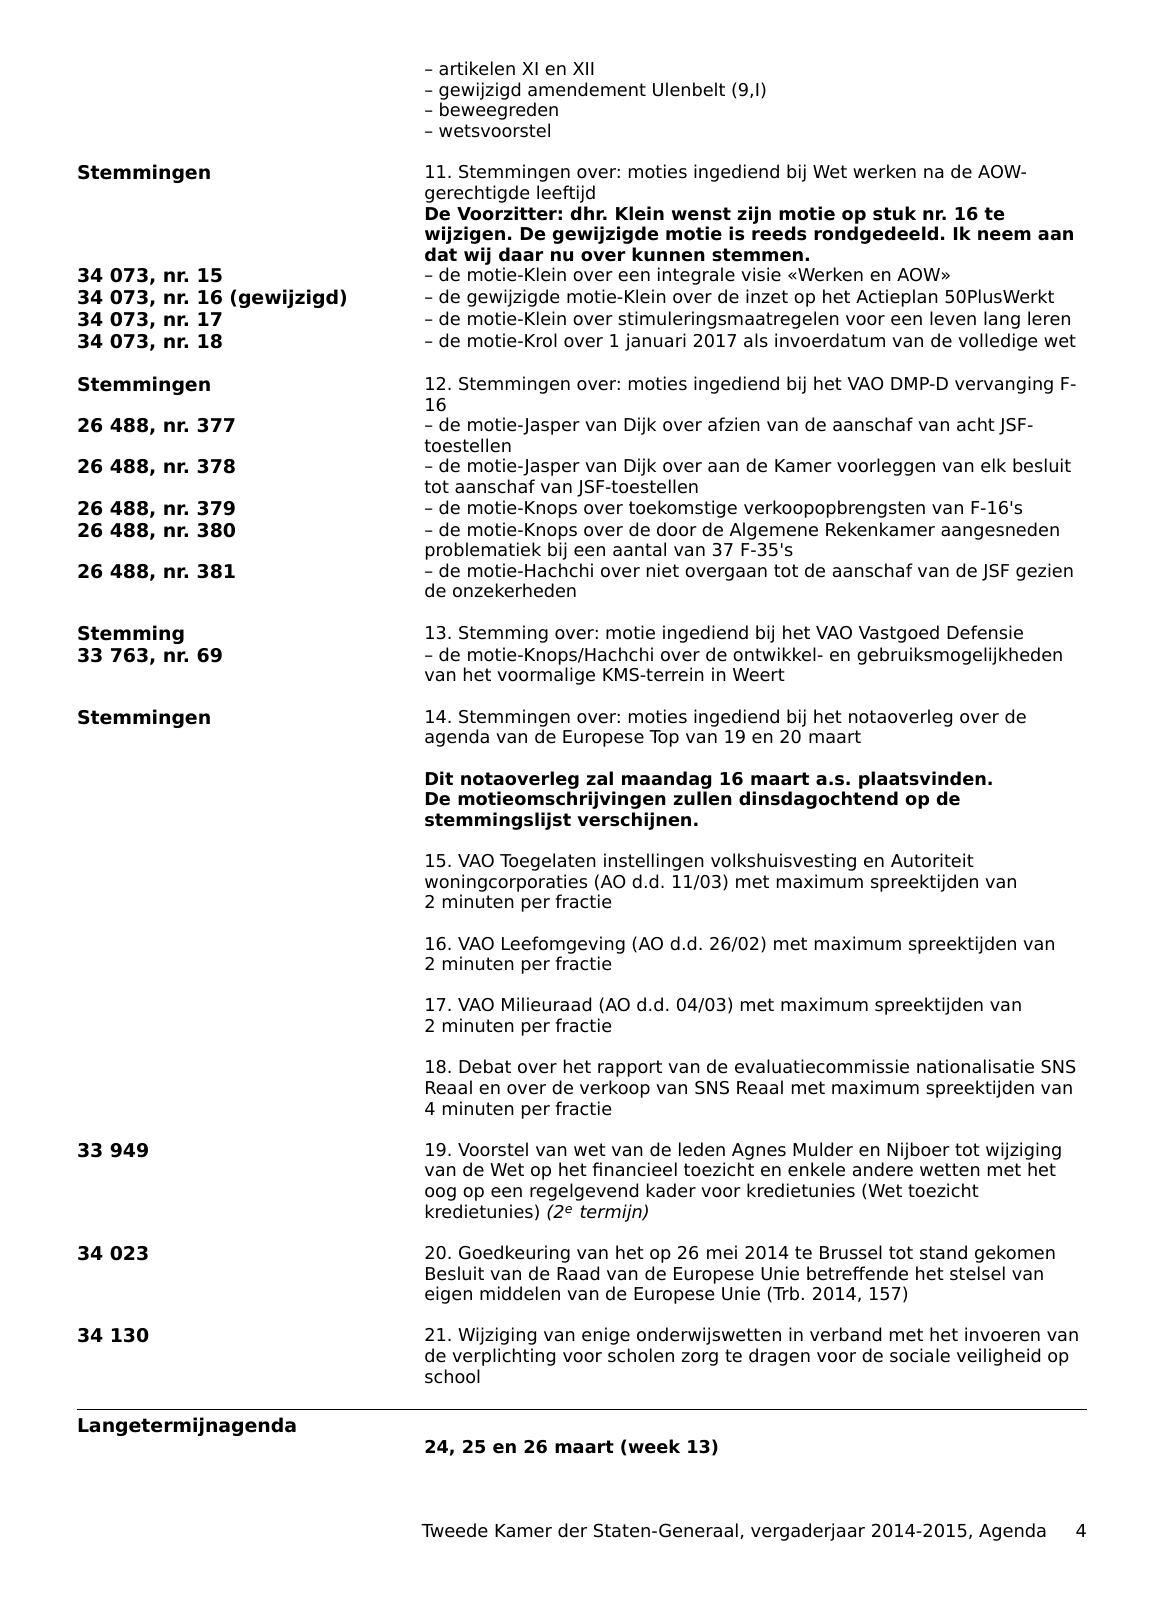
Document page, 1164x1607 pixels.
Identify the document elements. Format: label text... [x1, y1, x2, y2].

table_cell – de motie-Klein over een integrale visie «Werken en AOW» [418, 265, 1087, 287]
table_cell – de motie-Knops over toekomstige verkoopopbrengsten van F-16's [418, 498, 1087, 519]
table_cell [401, 1057, 418, 1119]
table_cell – de motie-Hachchi over niet overgaan tot de aanschaf van de JSF gezien de onzekerheden [418, 561, 1087, 602]
table_cell [401, 913, 418, 933]
table_cell [77, 830, 401, 851]
table_cell [77, 59, 401, 80]
table_cell 11. Stemmingen over: moties ingediend bij Wet werken na de AOW-gerechtigde leeftijd [418, 162, 1087, 203]
table_cell [418, 1119, 1087, 1140]
table_cell [418, 142, 1087, 162]
table_cell [77, 769, 401, 789]
table_cell 34 073, nr. 16 (gewijzigd) [77, 287, 401, 309]
table_cell [77, 1305, 401, 1325]
table_cell 34 073, nr. 15 [77, 265, 401, 287]
table_cell – beweegreden [418, 100, 1087, 121]
table_cell [401, 520, 418, 561]
table_cell 33 949 [77, 1140, 401, 1222]
table_cell [77, 80, 401, 100]
table_cell [401, 1222, 418, 1243]
table_cell [401, 1119, 418, 1140]
table_cell [401, 769, 418, 789]
table_header Langetermijnagenda [77, 1410, 401, 1437]
table_cell 26 488, nr. 380 [77, 520, 401, 561]
table_cell – artikelen XI en XII [418, 59, 1087, 80]
table_cell [401, 121, 418, 142]
table_cell [77, 353, 401, 374]
table_cell – de motie-Jasper van Dijk over aan de Kamer voorleggen van elk besluit tot aanschaf van JSF-toestellen [418, 456, 1087, 498]
table_cell – de motie-Knops over de door de Algemene Rekenkamer aangesneden problematiek bij een aantal van 37 F-35's [418, 520, 1087, 561]
table_cell 26 488, nr. 381 [77, 561, 401, 602]
table_cell [77, 1222, 401, 1243]
table_cell [401, 1325, 418, 1387]
table_cell 20. Goedkeuring van het op 26 mei 2014 te Brussel tot stand gekomen Besluit van de Raad van de Europese Unie betreffende het stelsel van eigen middelen van de Europese Unie (Trb. 2014, 157) [418, 1243, 1087, 1305]
table_cell [418, 1305, 1087, 1325]
table_cell – de motie-Klein over stimuleringsmaatregelen voor een leven lang leren [418, 309, 1087, 331]
table_cell 15. VAO Toegelaten instellingen volkshuisvesting en Autoriteit woningcorporaties (AO d.d. 11/03) met maximum spreektijden van 2 minuten per fractie [418, 851, 1087, 913]
table_cell [77, 686, 401, 707]
table_cell 34 073, nr. 18 [77, 331, 401, 353]
table_cell [401, 498, 418, 519]
table_cell [401, 748, 418, 768]
table_cell [401, 602, 418, 623]
table_cell [401, 142, 418, 162]
table_cell [401, 309, 418, 331]
table_cell 24, 25 en 26 maart (week 13) [418, 1437, 1087, 1457]
table_cell 18. Debat over het rapport van de evaluatiecommissie nationalisatie SNS Reaal en over de verkoop van SNS Reaal met maximum spreektijden van 4 minuten per fractie [418, 1057, 1087, 1119]
table_cell [401, 374, 418, 415]
table_cell 21. Wijziging van enige onderwijswetten in verband met het invoeren van de verplichting voor scholen zorg te dragen voor de sociale veiligheid op school [418, 1325, 1087, 1387]
table_cell [418, 748, 1087, 768]
table_cell [401, 995, 418, 1037]
table_cell [401, 789, 418, 830]
table_cell [401, 331, 418, 353]
table_cell 14. Stemmingen over: moties ingediend bij het notaoverleg over de agenda van de Europese Top van 19 en 20 maart [418, 707, 1087, 748]
table_cell [401, 80, 418, 100]
table_cell [401, 287, 418, 309]
table_cell Stemmingen [77, 374, 401, 415]
table_cell 19. Voorstel van wet van de leden Agnes Mulder en Nijboer tot wijziging van de Wet op het financieel toezicht en enkele andere wetten met het oog op een regelgevend kader voor kredietunies (Wet toezicht kredietunies) (2e termijn) [418, 1140, 1087, 1222]
table_cell [77, 100, 401, 121]
table_cell [401, 934, 418, 975]
table_cell [401, 415, 418, 456]
table_cell [401, 100, 418, 121]
table_cell [401, 204, 418, 265]
table_cell 13. Stemming over: motie ingediend bij het VAO Vastgoed Defensie [418, 623, 1087, 645]
table_cell – wetsvoorstel [418, 121, 1087, 142]
table_cell 26 488, nr. 379 [77, 498, 401, 519]
table_cell [77, 1119, 401, 1140]
table_cell [77, 121, 401, 142]
table_cell [401, 561, 418, 602]
table_cell 12. Stemmingen over: moties ingediend bij het VAO DMP-D vervanging F-16 [418, 374, 1087, 415]
table_cell Dit notaoverleg zal maandag 16 maart a.s. plaatsvinden. [418, 769, 1087, 789]
table_header [401, 1410, 418, 1437]
table_header [418, 1410, 1087, 1437]
table_cell [77, 934, 401, 975]
table_cell [401, 1037, 418, 1057]
table_cell [401, 645, 418, 686]
table_cell [77, 1037, 401, 1057]
table_cell 16. VAO Leefomgeving (AO d.d. 26/02) met maximum spreektijden van 2 minuten per fractie [418, 934, 1087, 975]
table_cell [401, 456, 418, 498]
table_cell [418, 975, 1087, 995]
table_cell 26 488, nr. 378 [77, 456, 401, 498]
table_cell [401, 59, 418, 80]
table_cell [418, 686, 1087, 707]
table_cell [77, 748, 401, 768]
table_cell [401, 975, 418, 995]
table_cell 17. VAO Milieuraad (AO d.d. 04/03) met maximum spreektijden van 2 minuten per fractie [418, 995, 1087, 1037]
table_cell [401, 162, 418, 203]
table_cell [418, 1037, 1087, 1057]
table_cell 33 763, nr. 69 [77, 645, 401, 686]
table_cell [418, 1222, 1087, 1243]
table_cell – de motie-Knops/Hachchi over de ontwikkel- en gebruiksmogelijkheden van het voormalige KMS-terrein in Weert [418, 645, 1087, 686]
table_cell [418, 353, 1087, 374]
table_cell – de gewijzigde motie-Klein over de inzet op het Actieplan 50PlusWerkt [418, 287, 1087, 309]
table_cell [77, 789, 401, 830]
table_cell – de motie-Krol over 1 januari 2017 als invoerdatum van de volledige wet [418, 331, 1087, 353]
table_cell [401, 1437, 418, 1457]
table_cell Stemmingen [77, 162, 401, 203]
table_cell [418, 602, 1087, 623]
table_cell [77, 204, 401, 265]
table_cell [401, 830, 418, 851]
table_cell [401, 707, 418, 748]
table_cell [401, 851, 418, 913]
table_cell [418, 913, 1087, 933]
table_cell [401, 686, 418, 707]
table_cell [401, 623, 418, 645]
table_cell Stemming [77, 623, 401, 645]
table_cell [401, 265, 418, 287]
table_cell [77, 1437, 401, 1457]
table_cell [77, 975, 401, 995]
table_cell De motieomschrijvingen zullen dinsdagochtend op de stemmingslijst verschijnen. [418, 789, 1087, 830]
table_cell – de motie-Jasper van Dijk over afzien van de aanschaf van acht JSF-toestellen [418, 415, 1087, 456]
table_cell [77, 1057, 401, 1119]
table_cell 34 130 [77, 1325, 401, 1387]
table_cell [401, 1140, 418, 1222]
table_cell [418, 830, 1087, 851]
table_cell [77, 602, 401, 623]
table_cell De Voorzitter: dhr. Klein wenst zijn motie op stuk nr. 16 te wijzigen. De gewijzigde motie is reeds rondgedeeld. Ik neem aan dat wij daar nu over kunnen stemmen. [418, 204, 1087, 265]
table_cell [77, 142, 401, 162]
table_cell [401, 1243, 418, 1305]
table_cell 26 488, nr. 377 [77, 415, 401, 456]
table_cell [77, 995, 401, 1037]
table_cell Stemmingen [77, 707, 401, 748]
table_cell [401, 1305, 418, 1325]
table_cell – gewijzigd amendement Ulenbelt (9,I) [418, 80, 1087, 100]
table_cell 34 073, nr. 17 [77, 309, 401, 331]
table_cell 34 023 [77, 1243, 401, 1305]
table_cell [401, 353, 418, 374]
table_cell [77, 851, 401, 913]
table_cell [77, 913, 401, 933]
